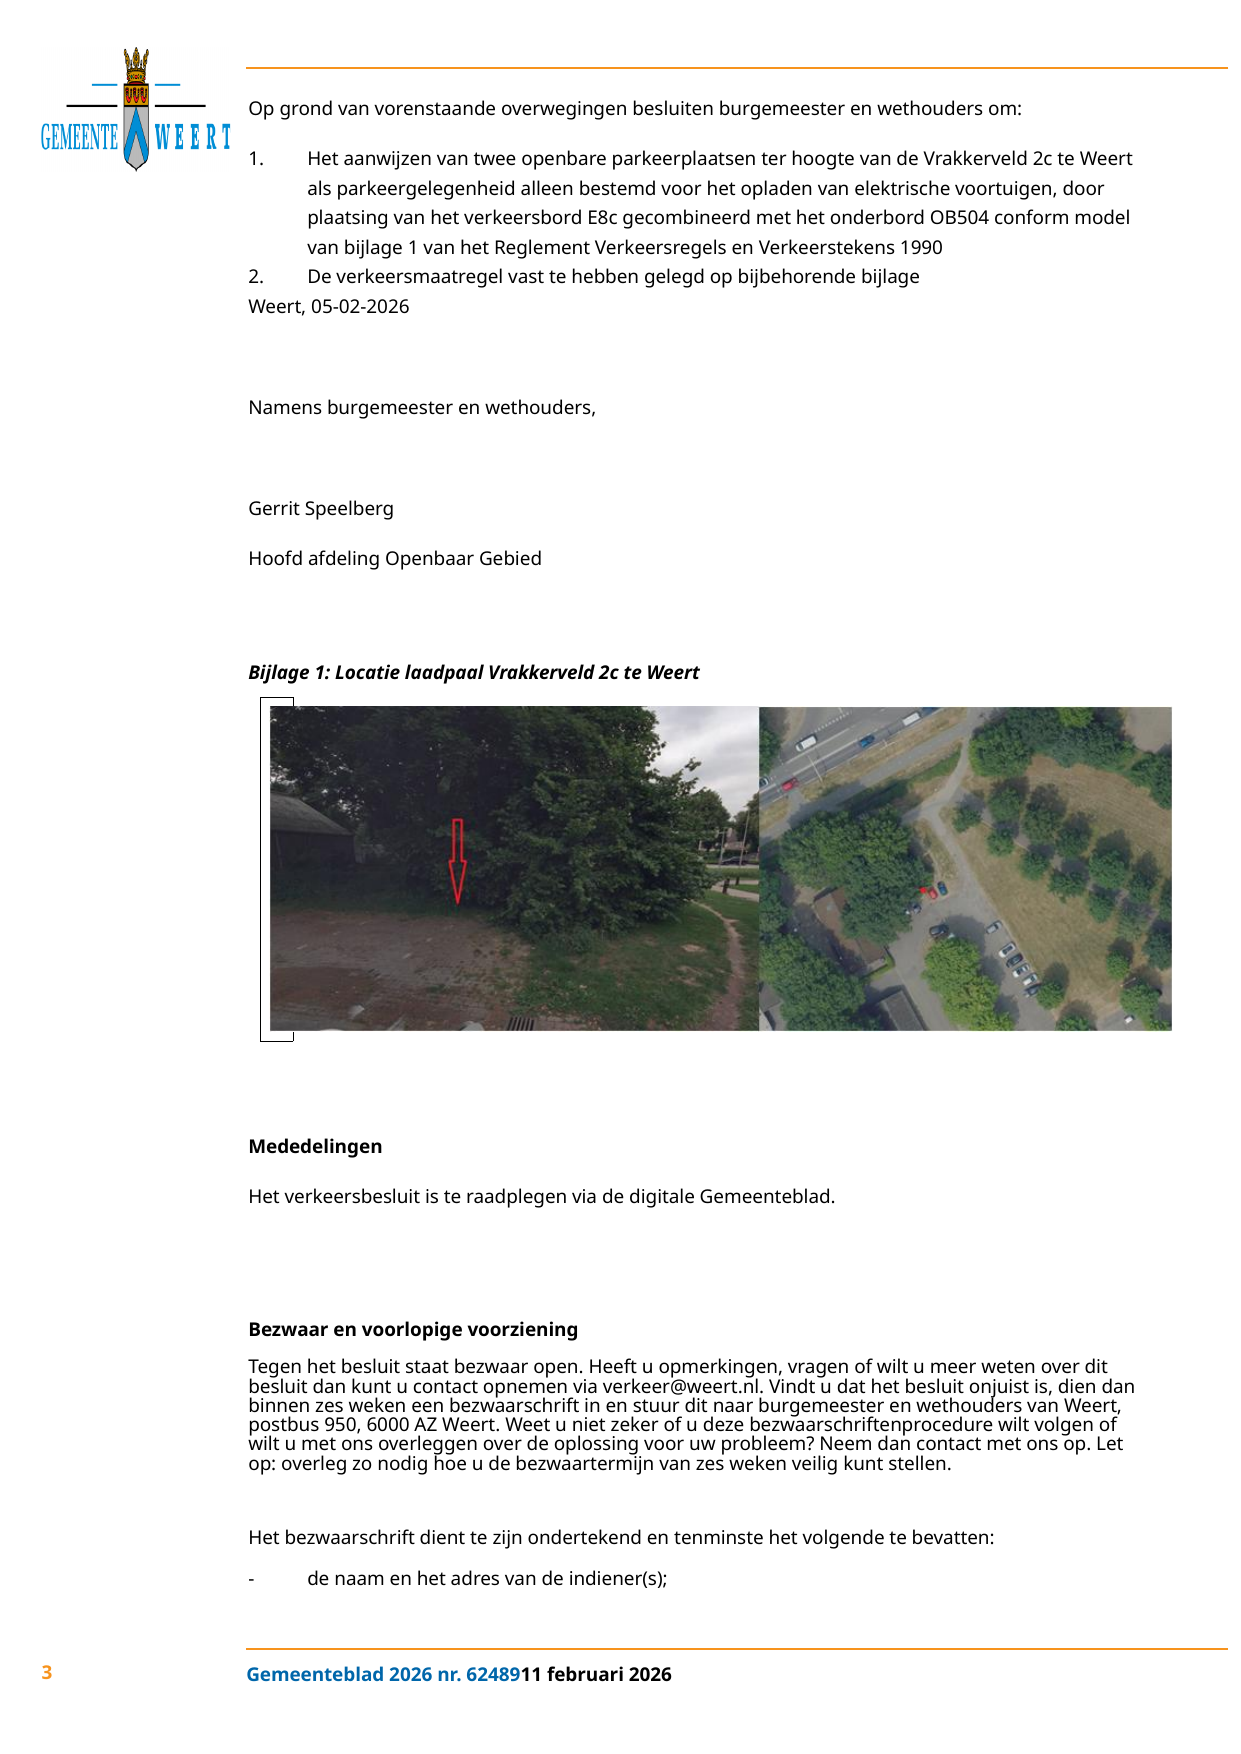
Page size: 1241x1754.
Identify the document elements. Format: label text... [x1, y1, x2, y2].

text Op grond van vorenstaande overwegingen besluiten burgemeester en wethouders om: [248, 95, 1152, 121]
picture [268, 706, 1173, 1032]
text Het verkeersbesluit is te raadplegen via de digitale Gemeenteblad. [248, 1184, 1152, 1209]
text Namens burgemeester en wethouders, [248, 394, 1152, 420]
text Tegen het besluit staat bezwaar open. Heeft u opmerkingen, vragen of wilt u meer weten over dit besluit dan kunt u contact opnemen via verkeer@weert.nl. Vindt u dat het besluit onjuist is, dien dan binnen zes weken een bezwaarschrift in en stuur dit naar burgemeester en wethouders van Weert, postbus 950, 6000 AZ Weert. Weet u niet zeker of u deze bezwaarschriftenprocedure wilt volgen of wilt u met ons overleggen over de oplossing voor uw probleem? Neem dan contact met ons op. Let op: overleg zo nodig hoe u de bezwaartermijn van zes weken veilig kunt stellen. [248, 1358, 1152, 1474]
text Het bezwaarschrift dient te zijn ondertekend en tenminste het volgende te bevatten: [248, 1529, 1152, 1548]
text Bezwaar en voorlopige voorziening [248, 1321, 1152, 1341]
text Gerrit Speelberg [248, 495, 1152, 521]
list Het aanwijzen van twee openbare parkeerplaatsen ter hoogte van de Vrakkerveld 2c te Weert als parkeergelegenheid alleen bestemd voor het opladen van elektrische voortuigen, door plaatsing van het verkeersbord E8c gecombineerd met het onderbord OB504 conform model van bijlage 1 van het Reglement Verkeersregels en Verkeerstekens 1990 [248, 145, 1152, 260]
text Bijlage 1: Locatie laadpaal Vrakkerveld 2c te Weert [248, 659, 1152, 685]
text Mededelingen [248, 1133, 1152, 1159]
text Weert, 05-02-2026 [248, 293, 1152, 319]
list De verkeersmaatregel vast te hebben gelegd op bijbehorende bijlage [248, 263, 1152, 289]
text Hoofd afdeling Openbaar Gebied [248, 545, 1152, 571]
picture [41, 47, 231, 172]
list de naam en het adres van de indiener(s); [248, 1566, 1152, 1591]
